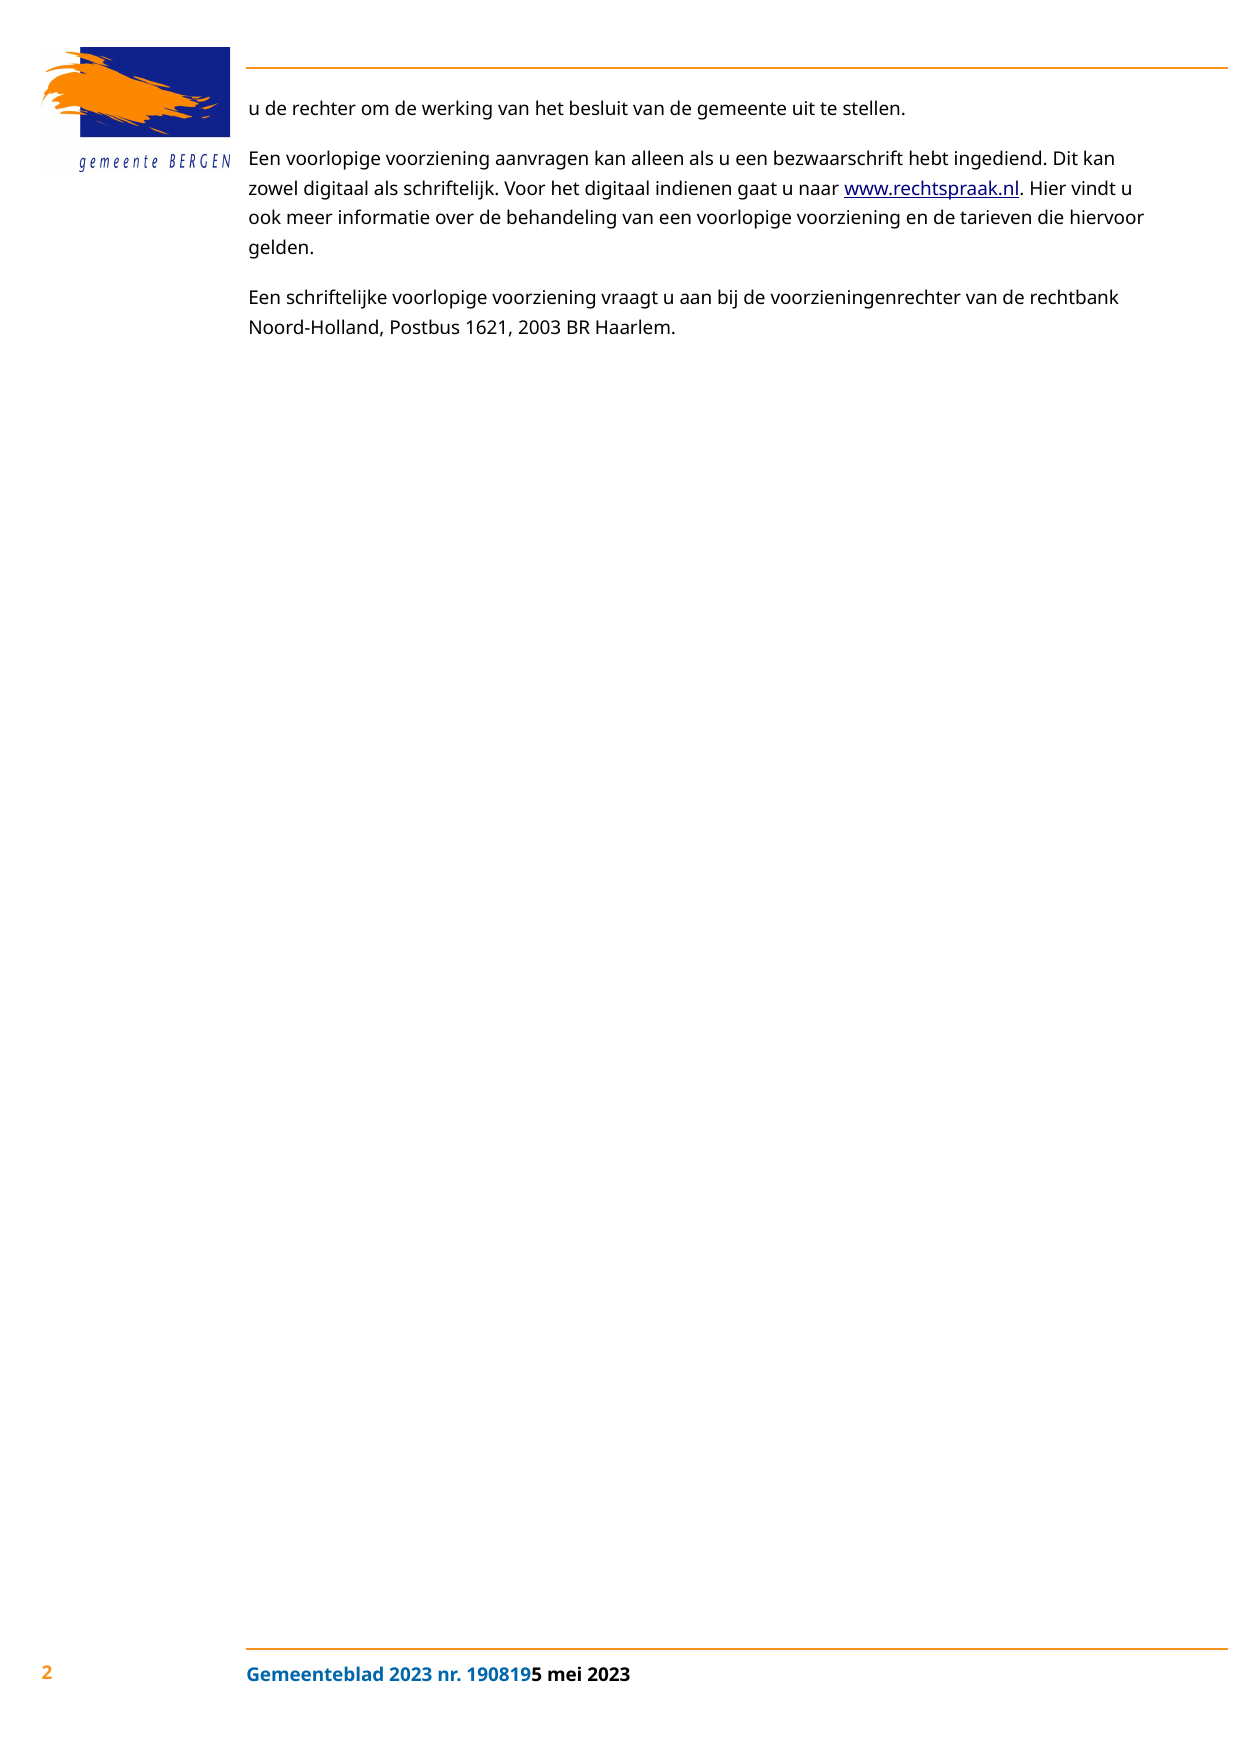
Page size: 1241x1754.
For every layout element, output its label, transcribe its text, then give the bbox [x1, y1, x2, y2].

text Een schriftelijke voorlopige voorziening vraagt u aan bij de voorzieningenrechter van de rechtbank Noord-Holland, Postbus 1621, 2003 BR Haarlem. [248, 284, 1152, 340]
text Een voorlopige voorziening aanvragen kan alleen als u een bezwaarschrift hebt ingediend. Dit kan zowel digitaal als schriftelijk. Voor het digitaal indienen gaat u naar www.rechtspraak.nl. Hier vindt u ook meer informatie over de behandeling van een voorlopige voorziening en de tarieven die hiervoor gelden. [248, 145, 1152, 260]
text u de rechter om de werking van het besluit van de gemeente uit te stellen. [248, 95, 1152, 121]
picture [41, 47, 231, 172]
